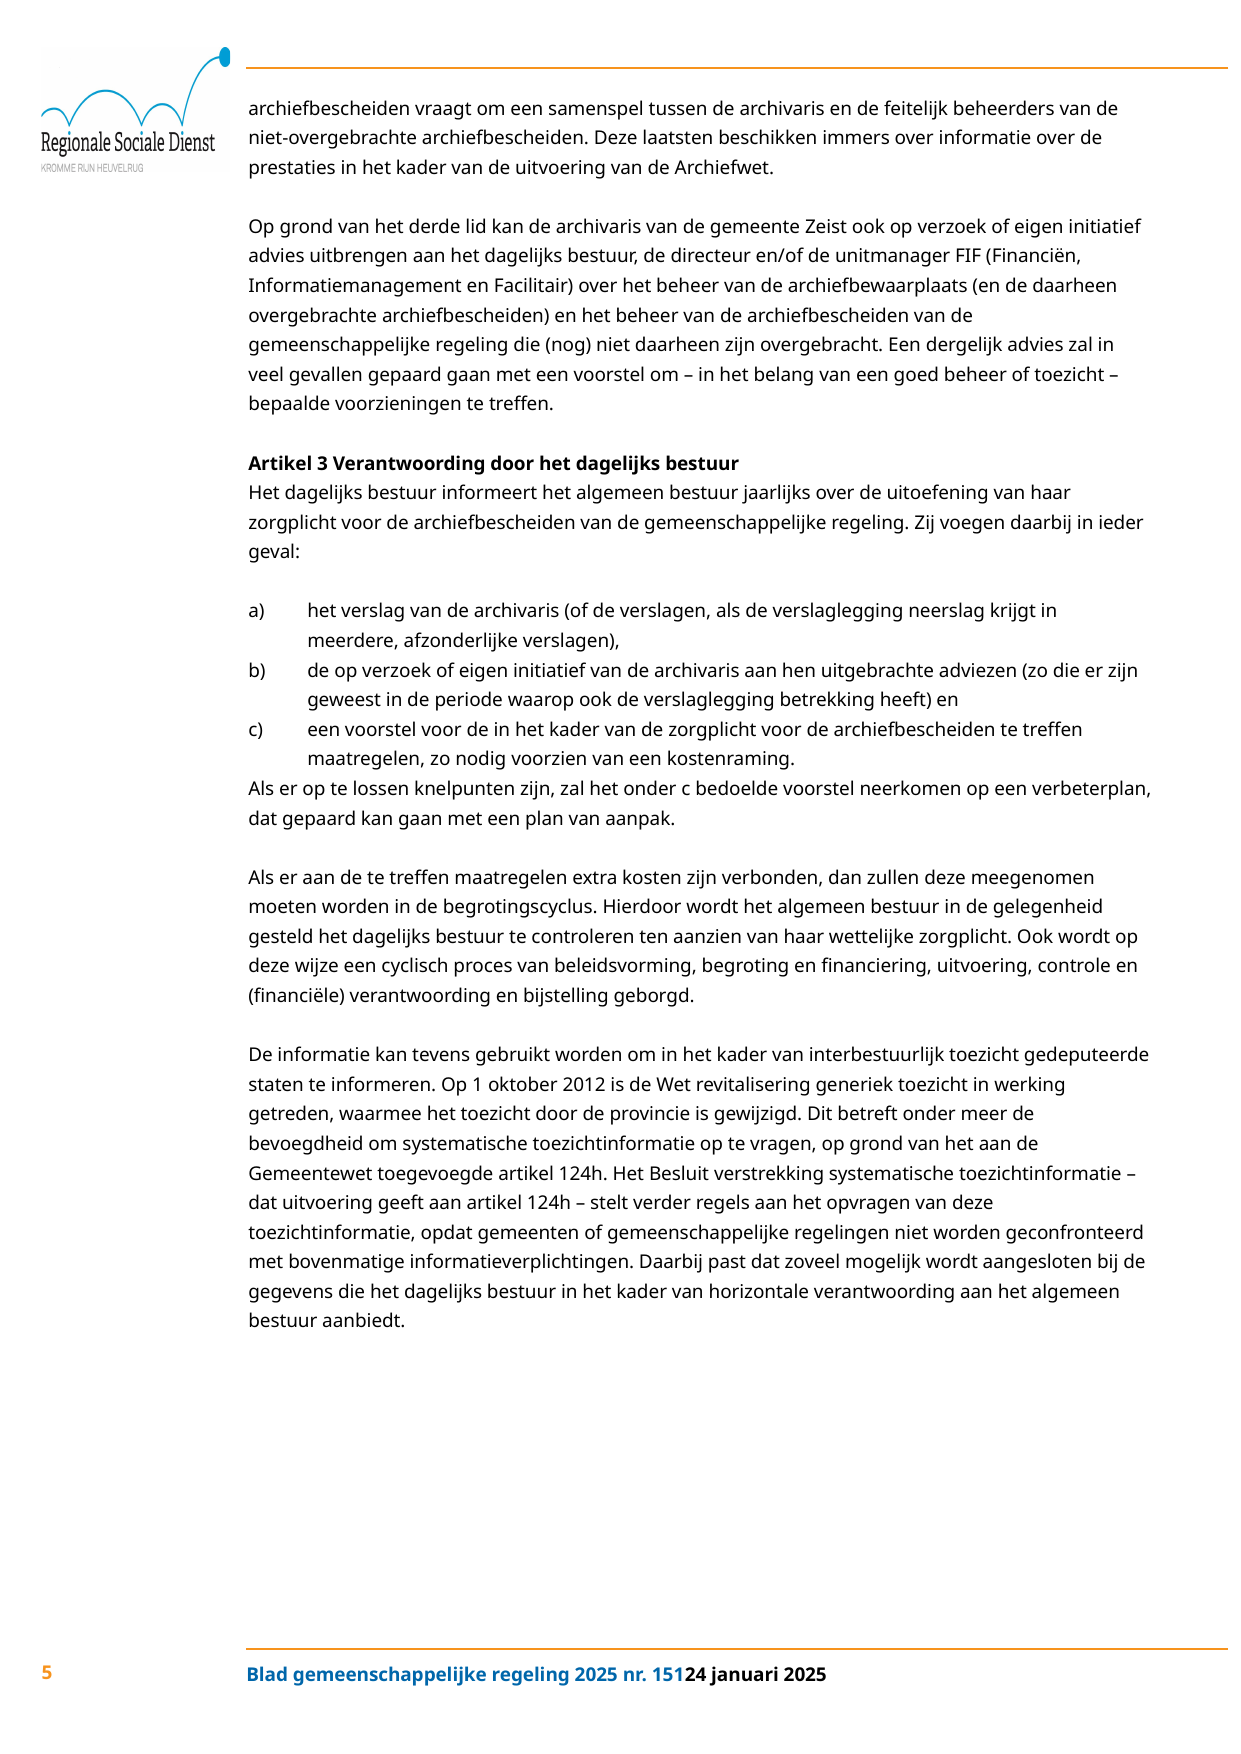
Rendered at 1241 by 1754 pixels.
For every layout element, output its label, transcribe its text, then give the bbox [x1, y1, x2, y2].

text Op grond van het derde lid kan de archivaris van de gemeente Zeist ook op verzoek of eigen initiatief advies uitbrengen aan het dagelijks bestuur, de directeur en/of de unitmanager FIF (Financiën, Informatiemanagement en Facilitair) over het beheer van de archiefbewaarplaats (en de daarheen overgebrachte archiefbescheiden) en het beheer van de archiefbescheiden van de gemeenschappelijke regeling die (nog) niet daarheen zijn overgebracht. Een dergelijk advies zal in veel gevallen gepaard gaan met een voorstel om – in het belang van een goed beheer of toezicht – bepaalde voorzieningen te treffen. [248, 213, 1152, 416]
text Als er op te lossen knelpunten zijn, zal het onder c bedoelde voorstel neerkomen op een verbeterplan, dat gepaard kan gaan met een plan van aanpak. [248, 775, 1152, 831]
text De informatie kan tevens gebruikt worden om in het kader van interbestuurlijk toezicht gedeputeerde staten te informeren. Op 1 oktober 2012 is de Wet revitalisering generiek toezicht in werking getreden, waarmee het toezicht door de provincie is gewijzigd. Dit betreft onder meer de bevoegdheid om systematische toezichtinformatie op te vragen, op grond van het aan de Gemeentewet toegevoegde artikel 124h. Het Besluit verstrekking systematische toezichtinformatie – dat uitvoering geeft aan artikel 124h – stelt verder regels aan het opvragen van deze toezichtinformatie, opdat gemeenten of gemeenschappelijke regelingen niet worden geconfronteerd met bovenmatige informatieverplichtingen. Daarbij past dat zoveel mogelijk wordt aangesloten bij de gegevens die het dagelijks bestuur in het kader van horizontale verantwoording aan het algemeen bestuur aanbiedt. [248, 1041, 1152, 1333]
text Het dagelijks bestuur informeert het algemeen bestuur jaarlijks over de uitoefening van haar zorgplicht voor de archiefbescheiden van de gemeenschappelijke regeling. Zij voegen daarbij in ieder geval: [248, 479, 1152, 564]
picture [41, 47, 231, 172]
text Als er aan de te treffen maatregelen extra kosten zijn verbonden, dan zullen deze meegenomen moeten worden in de begrotingscyclus. Hierdoor wordt het algemeen bestuur in de gelegenheid gesteld het dagelijks bestuur te controleren ten aanzien van haar wettelijke zorgplicht. Ook wordt op deze wijze een cyclisch proces van beleidsvorming, begroting en financiering, uitvoering, controle en (financiële) verantwoording en bijstelling geborgd. [248, 864, 1152, 1008]
list de op verzoek of eigen initiatief van de archivaris aan hen uitgebrachte adviezen (zo die er zijn geweest in de periode waarop ook de verslaglegging betrekking heeft) en [248, 657, 1152, 712]
text Artikel 3 Verantwoording door het dagelijks bestuur [248, 450, 1152, 476]
list het verslag van de archivaris (of de verslagen, als de verslaglegging neerslag krijgt in meerdere, afzonderlijke verslagen), [248, 598, 1152, 653]
text archiefbescheiden vraagt om een samenspel tussen de archivaris en de feitelijk beheerders van de niet-overgebrachte archiefbescheiden. Deze laatsten beschikken immers over informatie over de prestaties in het kader van de uitvoering van de Archiefwet. [248, 95, 1152, 180]
list een voorstel voor de in het kader van de zorgplicht voor de archiefbescheiden te treffen maatregelen, zo nodig voorzien van een kostenraming. [248, 716, 1152, 771]
